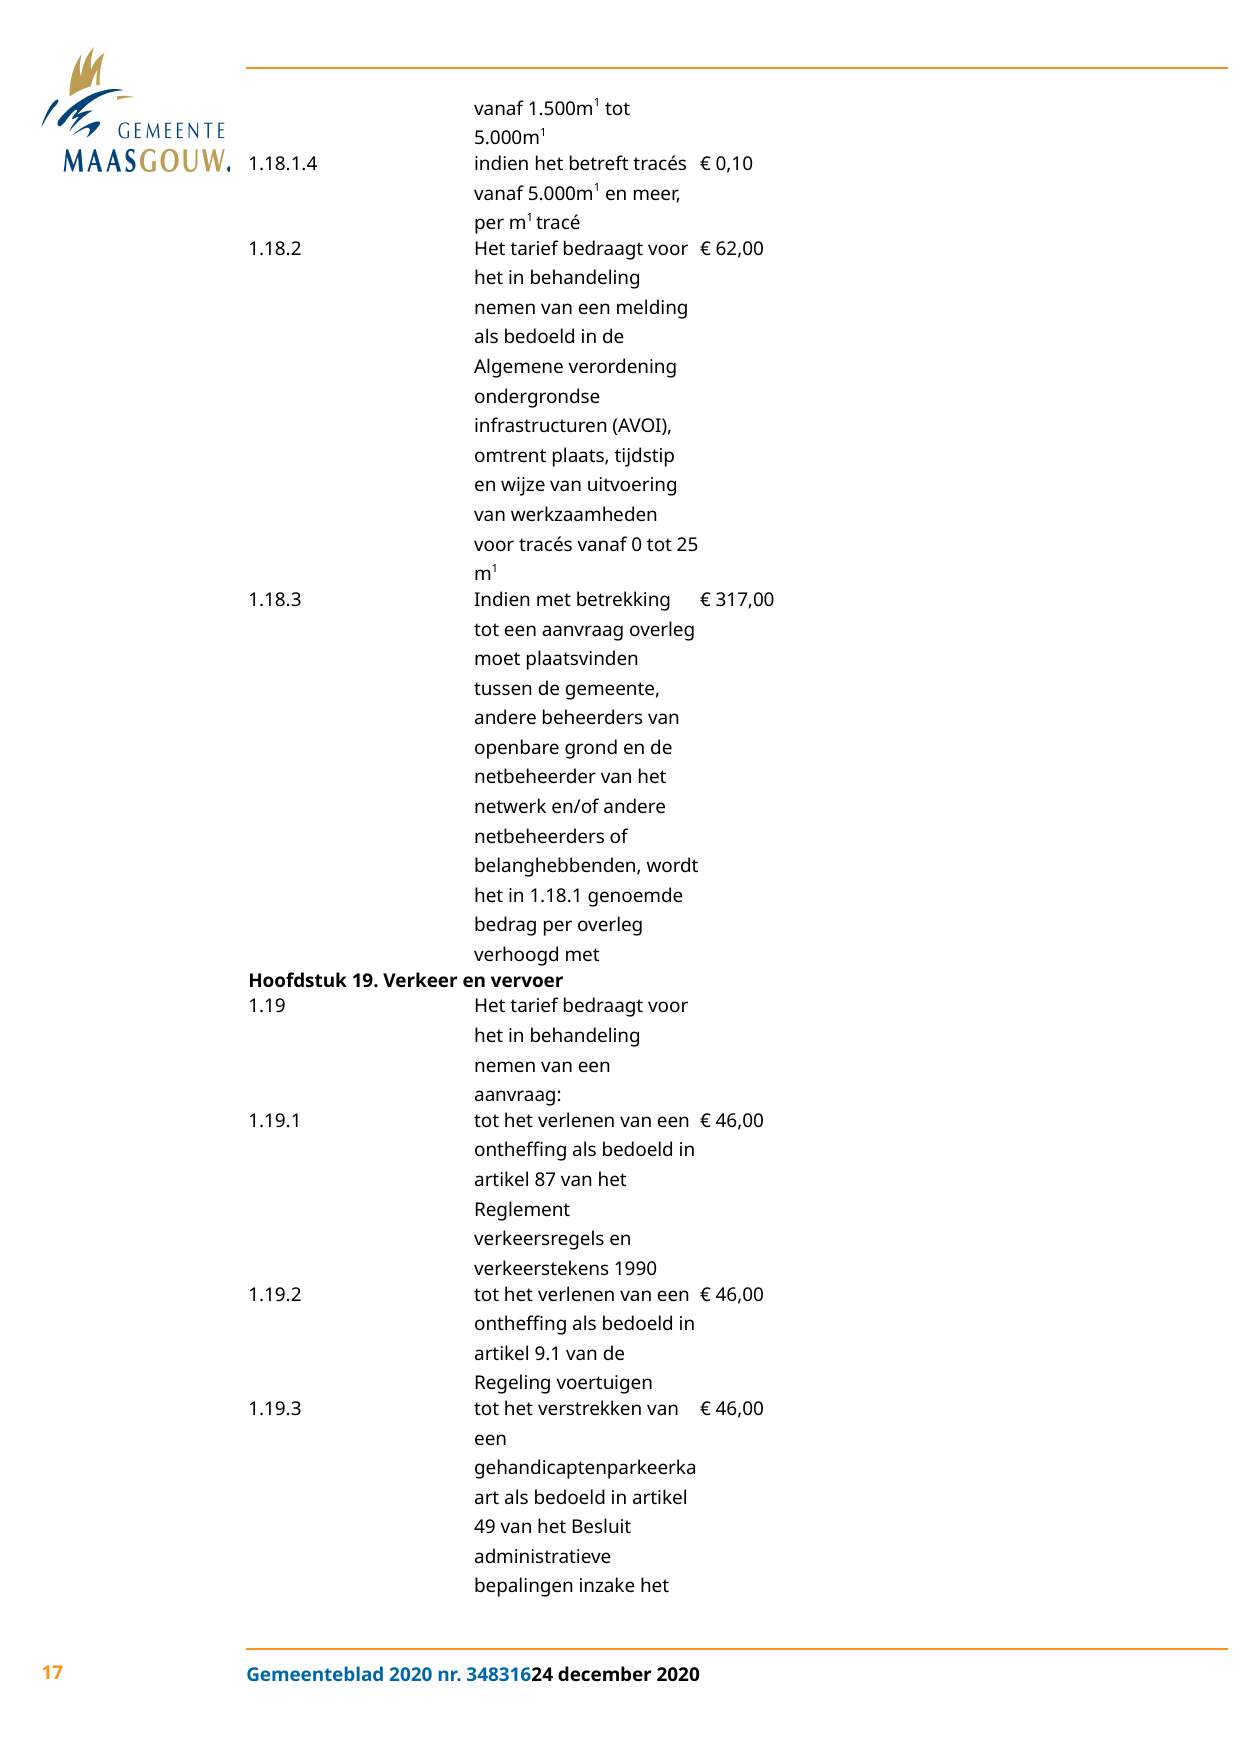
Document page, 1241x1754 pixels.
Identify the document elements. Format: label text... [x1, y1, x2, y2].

table_cell [248, 95, 474, 150]
table_cell tot het verstrekken van een gehandicaptenparkeerkaart als bedoeld in artikel 49 van het Besluit administratieve bepalingen inzake het [474, 1395, 700, 1598]
table_cell 1.19.2 [248, 1281, 474, 1395]
table_cell Indien met betrekking tot een aanvraag overleg moet plaatsvinden tussen de gemeente, andere beheerders van openbare grond en de netbeheerder van het netwerk en/of andere netbeheerders of belanghebbenden, wordt het in 1.18.1 genoemde bedrag per overleg verhoogd met [474, 586, 700, 967]
table_cell Het tarief bedraagt voor het in behandeling nemen van een aanvraag: [474, 993, 700, 1107]
table_cell 1.18.3 [248, 586, 474, 967]
table_cell 1.19.1 [248, 1107, 474, 1281]
table_cell tot het verlenen van een ontheffing als bedoeld in artikel 87 van het Reglement verkeersregels en verkeerstekens 1990 [474, 1107, 700, 1281]
table_cell 1.18.1.4 [248, 150, 474, 235]
table_cell € 46,00 [700, 1107, 926, 1281]
table_cell € 46,00 [700, 1281, 926, 1395]
table_cell € 46,00 [700, 1395, 926, 1598]
table_cell vanaf 1.500m1 tot 5.000m1 [474, 95, 700, 150]
table_cell 1.19 [248, 993, 474, 1107]
table_cell € 62,00 [700, 235, 926, 586]
table_cell Het tarief bedraagt voor het in behandeling nemen van een melding als bedoeld in de Algemene verordening ondergrondse infrastructuren (AVOI), omtrent plaats, tijdstip en wijze van uitvoering van werkzaamheden voor tracés vanaf 0 tot 25 m1 [474, 235, 700, 586]
picture [41, 47, 231, 172]
table_cell Hoofdstuk 19. Verkeer en vervoer [248, 967, 926, 993]
table_cell € 317,00 [700, 586, 926, 967]
table_cell 1.19.3 [248, 1395, 474, 1598]
table_cell [700, 993, 926, 1107]
table_cell [700, 95, 926, 150]
table_cell 1.18.2 [248, 235, 474, 586]
table_cell tot het verlenen van een ontheffing als bedoeld in artikel 9.1 van de Regeling voertuigen [474, 1281, 700, 1395]
table_cell indien het betreft tracés vanaf 5.000m1 en meer, per m1 tracé [474, 150, 700, 235]
table_cell € 0,10 [700, 150, 926, 235]
